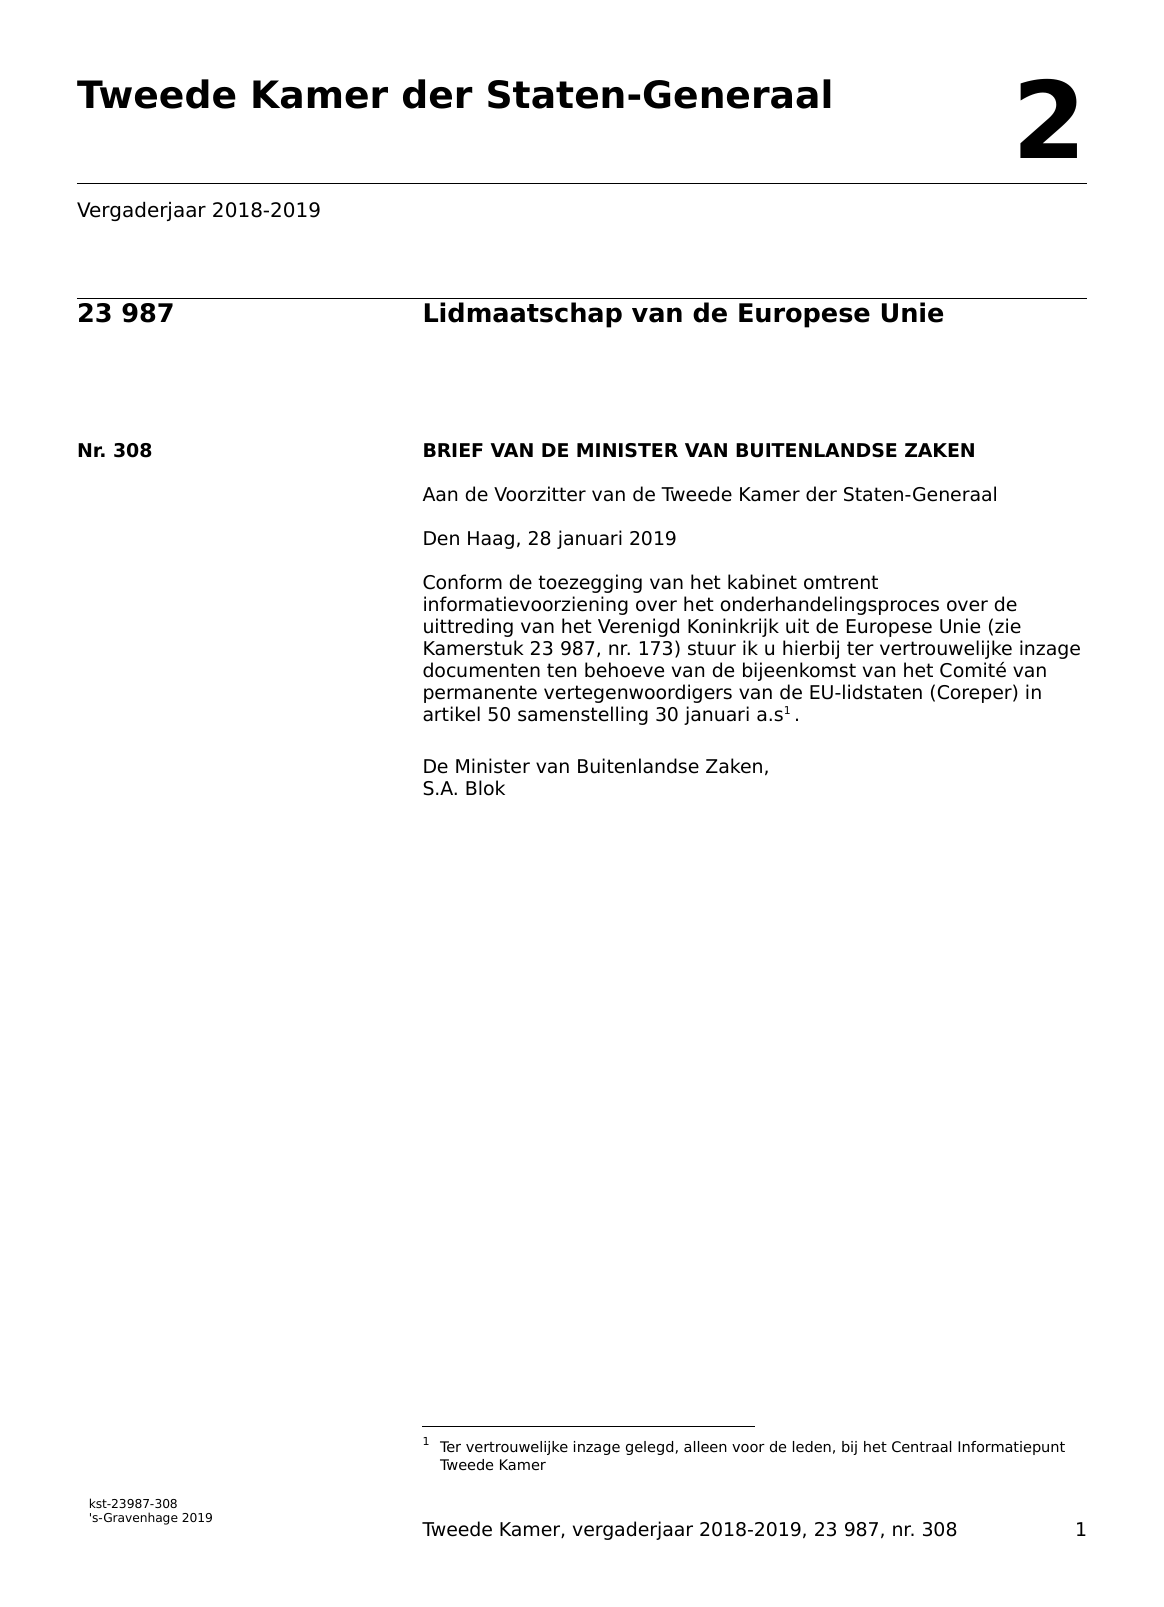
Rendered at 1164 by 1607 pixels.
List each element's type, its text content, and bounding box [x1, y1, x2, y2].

table_header 2 [886, 59, 1087, 183]
text Aan de Voorzitter van de Tweede Kamer der Staten-Generaal [422, 484, 1087, 506]
subtitle Nr. 308 BRIEF VAN DE MINISTER VAN BUITENLANDSE ZAKEN [77, 440, 1087, 462]
text Den Haag, 28 januari 2019 [422, 528, 1087, 550]
text De Minister van Buitenlandse Zaken, S.A. Blok [422, 756, 1087, 800]
text Ter vertrouwelijke inzage gelegd, alleen voor de leden, bij het Centraal Informatiepunt Tweede Kamer [422, 1435, 1087, 1474]
text kst-23987-308 [88, 1497, 323, 1511]
subtitle 23 987 Lidmaatschap van de Europese Unie [77, 299, 1087, 329]
text 's-Gravenhage 2019 [88, 1511, 323, 1525]
text Conform de toezegging van het kabinet omtrent informatievoorziening over het onderhandelingsproces over de uittreding van het Verenigd Koninkrijk uit de Europese Unie (zie Kamerstuk 23 987, nr. 173) stuur ik u hierbij ter vertrouwelijke inzage documenten ten behoeve van de bijeenkomst van het Comité van permanente vertegenwoordigers van de EU-lidstaten (Coreper) in artikel 50 samenstelling 30 januari a.s. [422, 572, 1087, 726]
table_header Tweede Kamer der Staten-Generaal [77, 59, 886, 183]
table_cell Vergaderjaar 2018-2019 [77, 184, 1087, 298]
